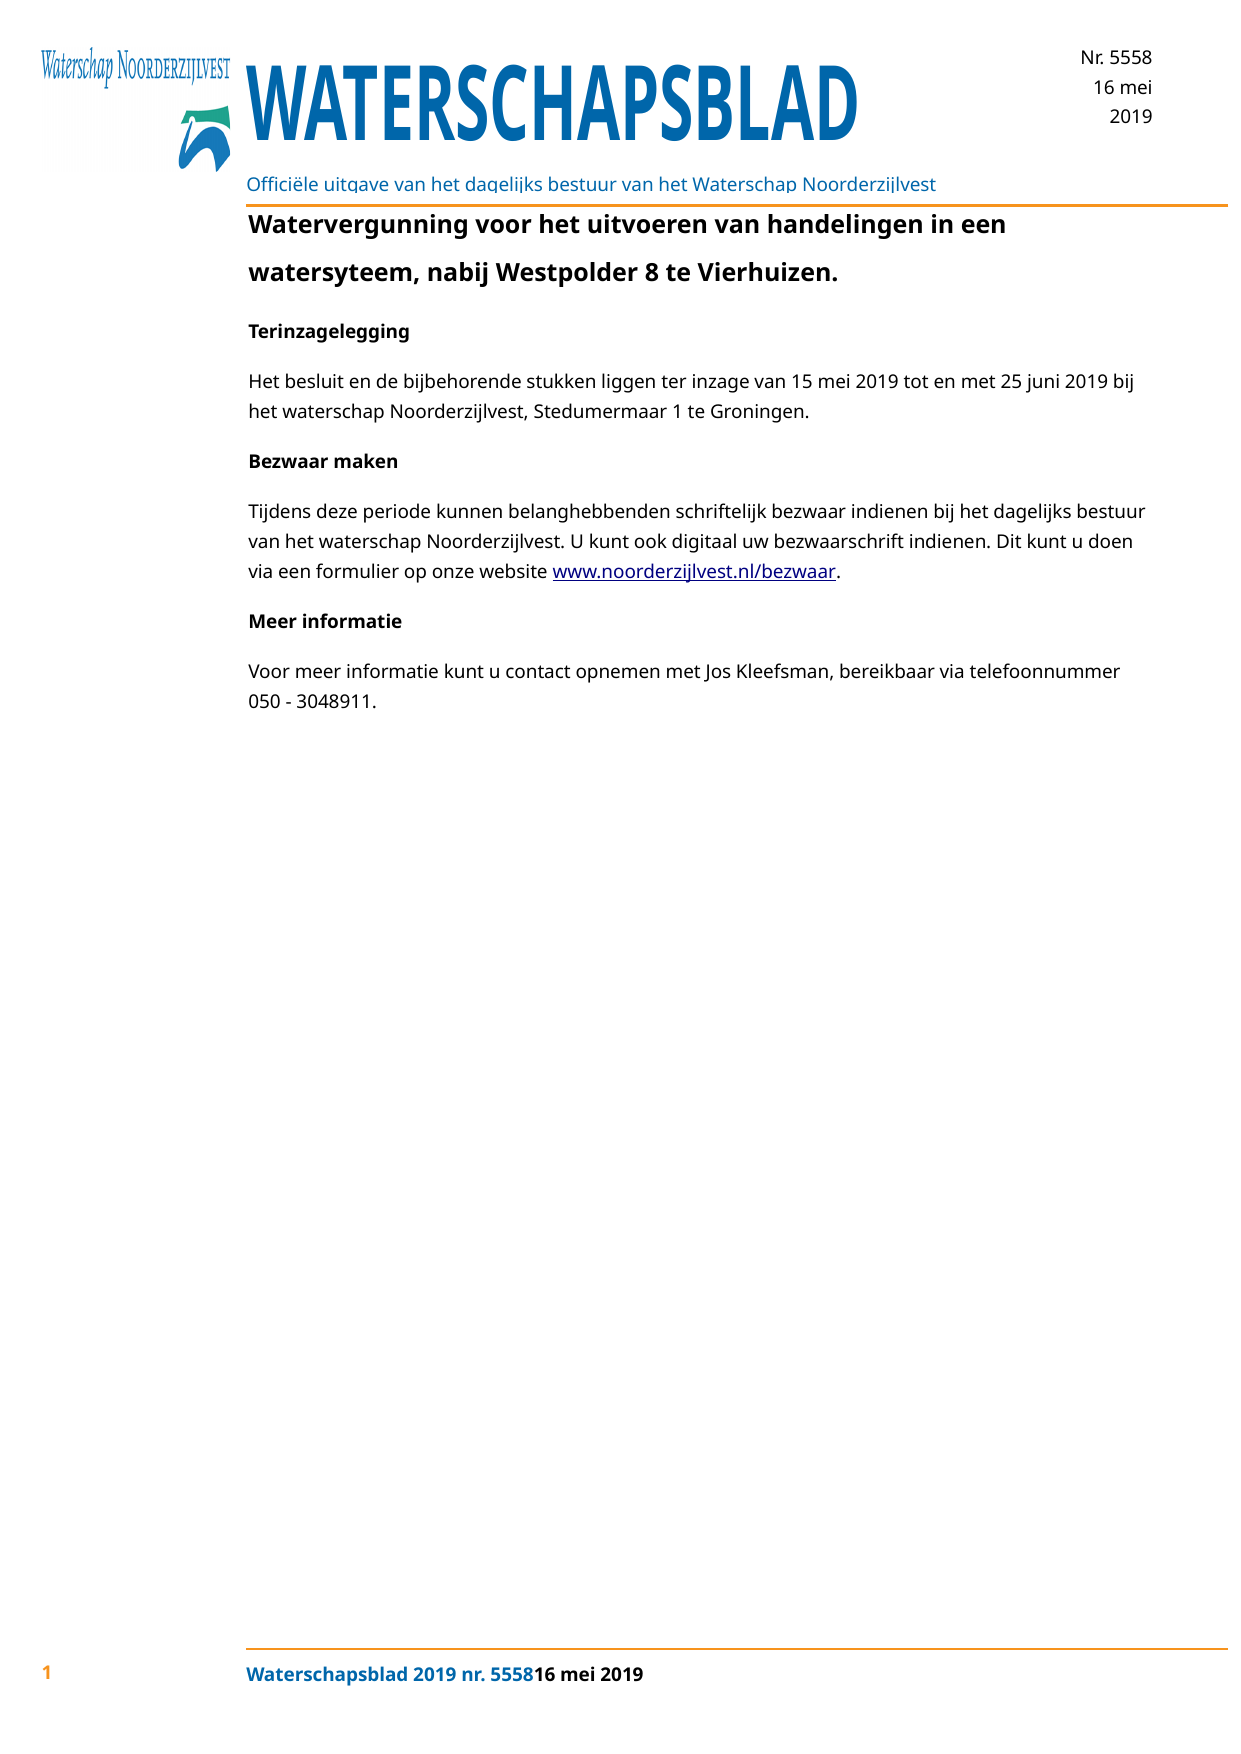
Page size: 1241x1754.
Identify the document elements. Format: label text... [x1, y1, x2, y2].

text Bezwaar maken [248, 448, 1152, 474]
text Watervergunning voor het uitvoeren van handelingen in een watersyteem, nabij Westpolder 8 te Vierhuizen. [248, 207, 1152, 288]
picture [41, 47, 231, 172]
text Meer informatie [248, 608, 1152, 634]
text Voor meer informatie kunt u contact opnemen met Jos Kleefsman, bereikbaar via telefoonnummer 050 - 3048911. [248, 659, 1152, 714]
text Terinzagelegging [248, 318, 1152, 344]
text Tijdens deze periode kunnen belanghebbenden schriftelijk bezwaar indienen bij het dagelijks bestuur van het waterschap Noorderzijlvest. U kunt ook digitaal uw bezwaarschrift indienen. Dit kunt u doen via een formulier op onze website www.noorderzijlvest.nl/bezwaar. [248, 499, 1152, 584]
text Het besluit en de bijbehorende stukken liggen ter inzage van 15 mei 2019 tot en met 25 juni 2019 bij het waterschap Noorderzijlvest, Stedumermaar 1 te Groningen. [248, 368, 1152, 424]
